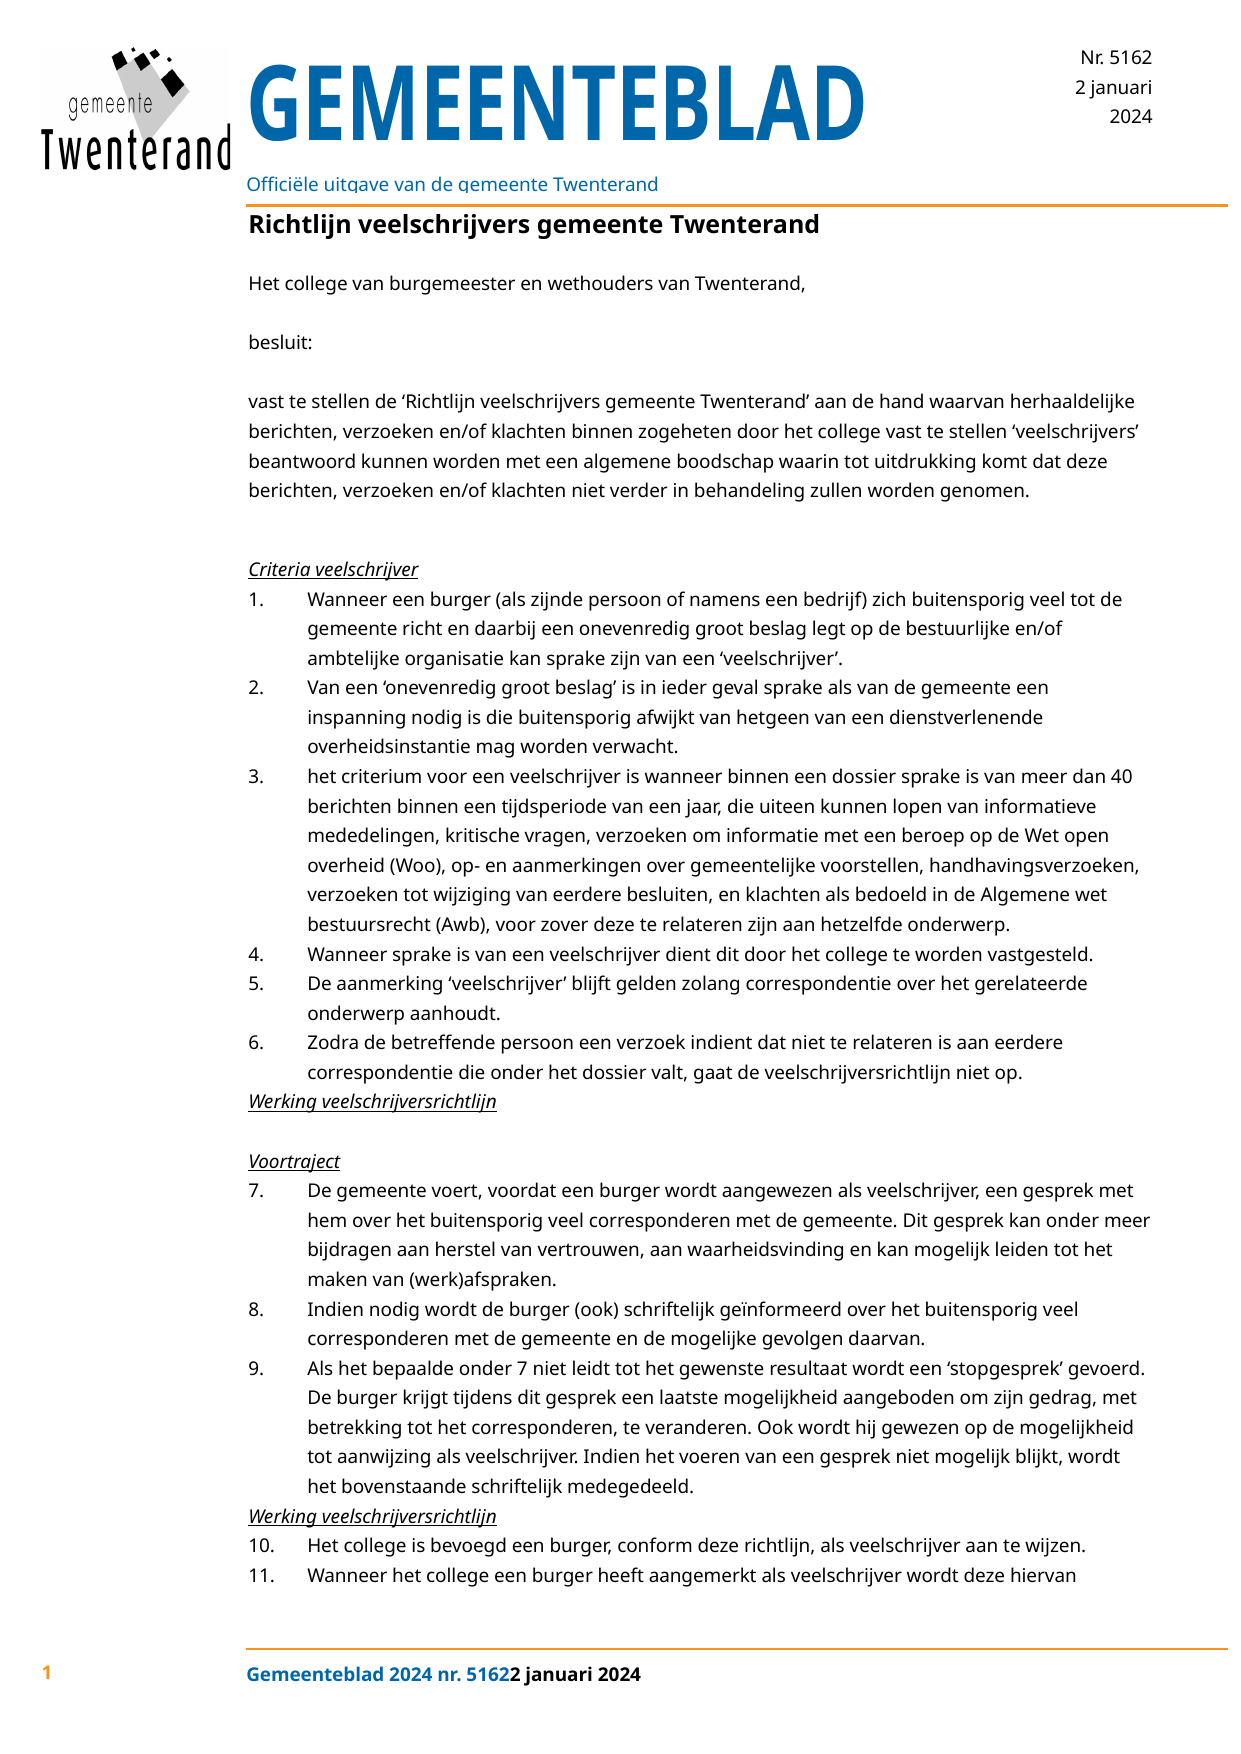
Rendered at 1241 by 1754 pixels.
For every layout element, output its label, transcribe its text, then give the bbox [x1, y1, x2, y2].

list Het college is bevoegd een burger, conform deze richtlijn, als veelschrijver aan te wijzen. [248, 1532, 1152, 1558]
picture [41, 47, 231, 172]
list Zodra de betreffende persoon een verzoek indient dat niet te relateren is aan eerdere correspondentie die onder het dossier valt, gaat de veelschrijversrichtlijn niet op. [248, 1029, 1152, 1085]
text vast te stellen de ‘Richtlijn veelschrijvers gemeente Twenterand’ aan de hand waarvan herhaaldelijke berichten, verzoeken en/of klachten binnen zogeheten door het college vast te stellen ‘veelschrijvers’ beantwoord kunnen worden met een algemene boodschap waarin tot uitdrukking komt dat deze berichten, verzoeken en/of klachten niet verder in behandeling zullen worden genomen. [248, 389, 1152, 503]
text Voortraject [248, 1148, 1152, 1174]
list Van een ‘onevenredig groot beslag’ is in ieder geval sprake als van de gemeente een inspanning nodig is die buitensporig afwijkt van hetgeen van een dienstverlenende overheidsinstantie mag worden verwacht. [248, 674, 1152, 759]
text besluit: [248, 329, 1152, 355]
list Wanneer het college een burger heeft aangemerkt als veelschrijver wordt deze hiervan [248, 1562, 1152, 1588]
text Het college van burgemeester en wethouders van Twenterand, [248, 270, 1152, 296]
list Wanneer sprake is van een veelschrijver dient dit door het college te worden vastgesteld. [248, 941, 1152, 967]
list het criterium voor een veelschrijver is wanneer binnen een dossier sprake is van meer dan 40 berichten binnen een tijdsperiode van een jaar, die uiteen kunnen lopen van informatieve mededelingen, kritische vragen, verzoeken om informatie met een beroep op de Wet open overheid (Woo), op- en aanmerkingen over gemeentelijke voorstellen, handhavingsverzoeken, verzoeken tot wijziging van eerdere besluiten, en klachten als bedoeld in de Algemene wet bestuursrecht (Awb), voor zover deze te relateren zijn aan hetzelfde onderwerp. [248, 763, 1152, 937]
text Werking veelschrijversrichtlijn [248, 1089, 1152, 1114]
text Criteria veelschrijver [248, 556, 1152, 582]
list Wanneer een burger (als zijnde persoon of namens een bedrijf) zich buitensporig veel tot de gemeente richt en daarbij een onevenredig groot beslag legt op de bestuurlijke en/of ambtelijke organisatie kan sprake zijn van een ‘veelschrijver’. [248, 586, 1152, 671]
list De aanmerking ‘veelschrijver’ blijft gelden zolang correspondentie over het gerelateerde onderwerp aanhoudt. [248, 970, 1152, 1026]
list Als het bepaalde onder 7 niet leidt tot het gewenste resultaat wordt een ‘stopgesprek’ gevoerd. De burger krijgt tijdens dit gesprek een laatste mogelijkheid aangeboden om zijn gedrag, met betrekking tot het corresponderen, te veranderen. Ook wordt hij gewezen op de mogelijkheid tot aanwijzing als veelschrijver. Indien het voeren van een gesprek niet mogelijk blijkt, wordt het bovenstaande schriftelijk medegedeeld. [248, 1355, 1152, 1499]
text Richtlijn veelschrijvers gemeente Twenterand [248, 207, 1152, 241]
list Indien nodig wordt de burger (ook) schriftelijk geïnformeerd over het buitensporig veel corresponderen met de gemeente en de mogelijke gevolgen daarvan. [248, 1296, 1152, 1351]
text Werking veelschrijversrichtlijn [248, 1503, 1152, 1529]
list De gemeente voert, voordat een burger wordt aangewezen als veelschrijver, een gesprek met hem over het buitensporig veel corresponderen met de gemeente. Dit gesprek kan onder meer bijdragen aan herstel van vertrouwen, aan waarheidsvinding en kan mogelijk leiden tot het maken van (werk)afspraken. [248, 1177, 1152, 1292]
